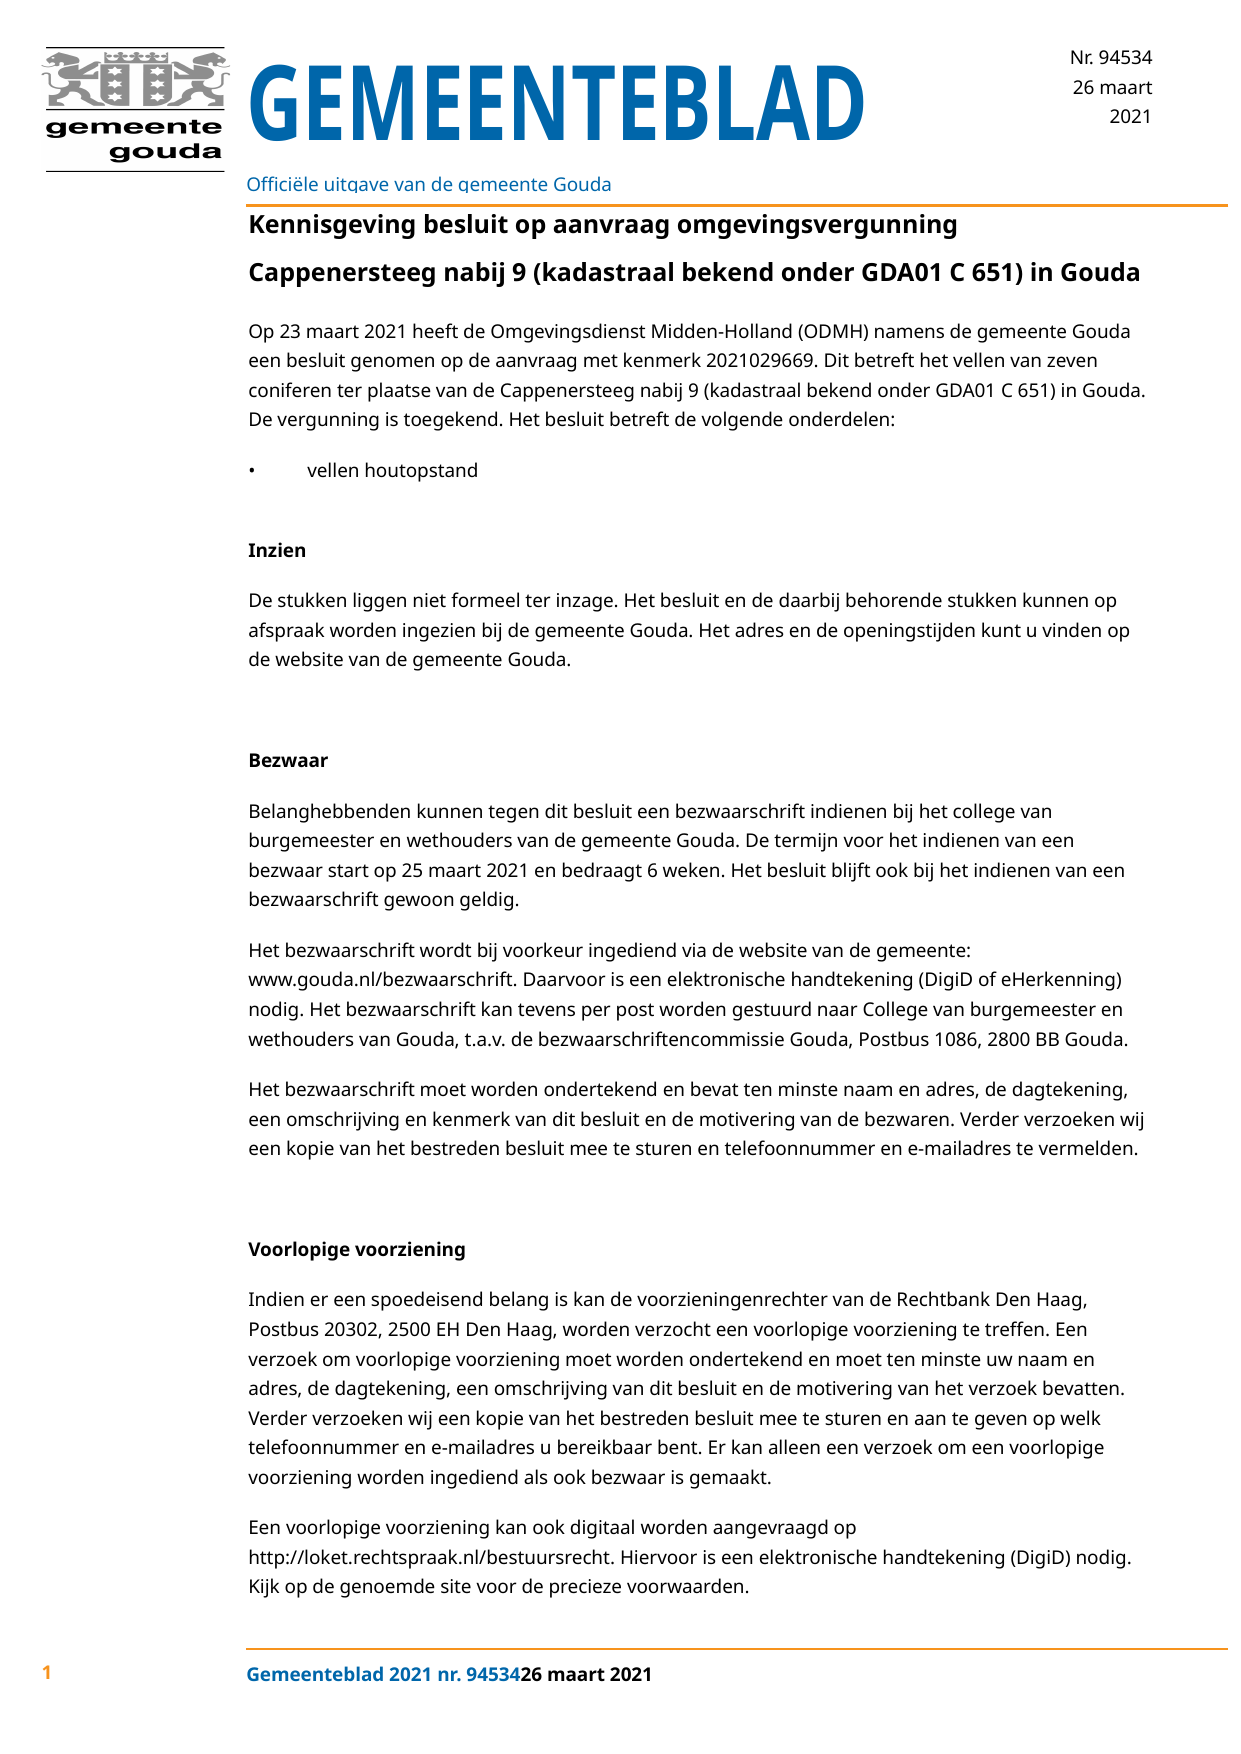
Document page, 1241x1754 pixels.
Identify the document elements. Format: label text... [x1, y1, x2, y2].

text Inzien [248, 537, 1152, 563]
text De stukken liggen niet formeel ter inzage. Het besluit en de daarbij behorende stukken kunnen op afspraak worden ingezien bij de gemeente Gouda. Het adres en de openingstijden kunt u vinden op de website van de gemeente Gouda. [248, 587, 1152, 672]
text Een voorlopige voorziening kan ook digitaal worden aangevraagd op http://loket.rechtspraak.nl/bestuursrecht. Hiervoor is een elektronische handtekening (DigiD) nodig. Kijk op de genoemde site voor de precieze voorwaarden. [248, 1514, 1152, 1599]
text Het bezwaarschrift moet worden ondertekend en bevat ten minste naam en adres, de dagtekening, een omschrijving en kenmerk van dit besluit en de motivering van de bezwaren. Verder verzoeken wij een kopie van het bestreden besluit mee te sturen en telefoonnummer en e-mailadres te vermelden. [248, 1076, 1152, 1161]
list vellen houtopstand [248, 457, 1152, 483]
text Belanghebbenden kunnen tegen dit besluit een bezwaarschrift indienen bij het college van burgemeester en wethouders van de gemeente Gouda. De termijn voor het indienen van een bezwaar start op 25 maart 2021 en bedraagt 6 weken. Het besluit blijft ook bij het indienen van een bezwaarschrift gewoon geldig. [248, 798, 1152, 912]
picture [41, 47, 231, 172]
text Kennisgeving besluit op aanvraag omgevingsvergunning Cappenersteeg nabij 9 (kadastraal bekend onder GDA01 C 651) in Gouda [248, 207, 1152, 288]
text Bezwaar [248, 747, 1152, 773]
text Het bezwaarschrift wordt bij voorkeur ingediend via de website van de gemeente: www.gouda.nl/bezwaarschrift. Daarvoor is een elektronische handtekening (DigiD of eHerkenning) nodig. Het bezwaarschrift kan tevens per post worden gestuurd naar College van burgemeester en wethouders van Gouda, t.a.v. de bezwaarschriftencommissie Gouda, Postbus 1086, 2800 BB Gouda. [248, 937, 1152, 1052]
text Voorlopige voorziening [248, 1236, 1152, 1262]
text Indien er een spoedeisend belang is kan de voorzieningenrechter van de Rechtbank Den Haag, Postbus 20302, 2500 EH Den Haag, worden verzocht een voorlopige voorziening te treffen. Een verzoek om voorlopige voorziening moet worden ondertekend en moet ten minste uw naam en adres, de dagtekening, een omschrijving van dit besluit en de motivering van het verzoek bevatten. Verder verzoeken wij een kopie van het bestreden besluit mee te sturen en aan te geven op welk telefoonnummer en e-mailadres u bereikbaar bent. Er kan alleen een verzoek om een voorlopige voorziening worden ingediend als ook bezwaar is gemaakt. [248, 1287, 1152, 1490]
text Op 23 maart 2021 heeft de Omgevingsdienst Midden-Holland (ODMH) namens de gemeente Gouda een besluit genomen op de aanvraag met kenmerk 2021029669. Dit betreft het vellen van zeven coniferen ter plaatse van de Cappenersteeg nabij 9 (kadastraal bekend onder GDA01 C 651) in Gouda. De vergunning is toegekend. Het besluit betreft de volgende onderdelen: [248, 318, 1152, 432]
